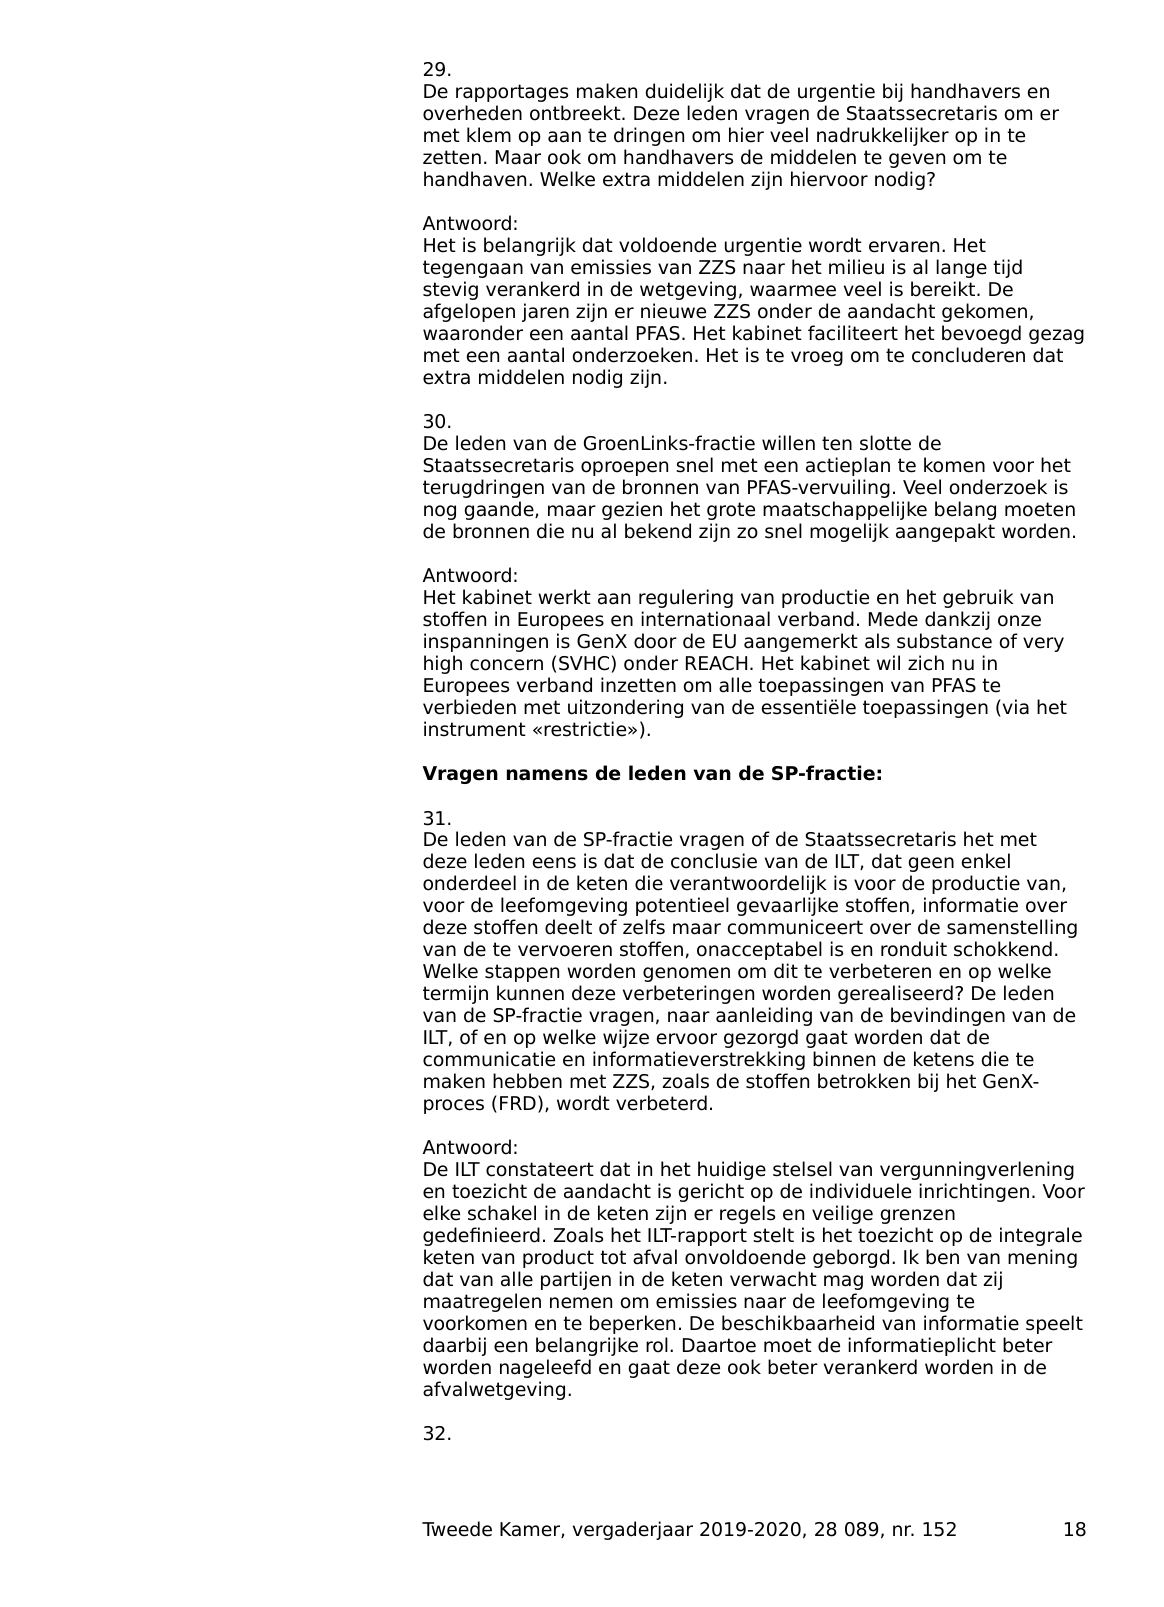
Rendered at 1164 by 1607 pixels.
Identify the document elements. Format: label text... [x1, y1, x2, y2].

text 32. [422, 1423, 1087, 1445]
text 30. [422, 411, 1087, 433]
subtitle Vragen namens de leden van de SP-fractie: [422, 763, 1087, 785]
text Het is belangrijk dat voldoende urgentie wordt ervaren. Het tegengaan van emissies van ZZS naar het milieu is al lange tijd stevig verankerd in de wetgeving, waarmee veel is bereikt. De afgelopen jaren zijn er nieuwe ZZS onder de aandacht gekomen, waaronder een aantal PFAS. Het kabinet faciliteert het bevoegd gezag met een aantal onderzoeken. Het is te vroeg om te concluderen dat extra middelen nodig zijn. [422, 235, 1087, 389]
text Het kabinet werkt aan regulering van productie en het gebruik van stoffen in Europees en internationaal verband. Mede dankzij onze inspanningen is GenX door de EU aangemerkt als substance of very high concern (SVHC) onder REACH. Het kabinet wil zich nu in Europees verband inzetten om alle toepassingen van PFAS te verbieden met uitzondering van de essentiële toepassingen (via het instrument «restrictie»). [422, 587, 1087, 741]
text 31. [422, 807, 1087, 829]
text Antwoord: [422, 565, 1087, 587]
text De rapportages maken duidelijk dat de urgentie bij handhavers en overheden ontbreekt. Deze leden vragen de Staatssecretaris om er met klem op aan te dringen om hier veel nadrukkelijker op in te zetten. Maar ook om handhavers de middelen te geven om te handhaven. Welke extra middelen zijn hiervoor nodig? [422, 81, 1087, 191]
text 29. [422, 59, 1087, 81]
text Antwoord: [422, 1137, 1087, 1159]
text De leden van de SP-fractie vragen of de Staatssecretaris het met deze leden eens is dat de conclusie van de ILT, dat geen enkel onderdeel in de keten die verantwoordelijk is voor de productie van, voor de leefomgeving potentieel gevaarlijke stoffen, informatie over deze stoffen deelt of zelfs maar communiceert over de samenstelling van de te vervoeren stoffen, onacceptabel is en ronduit schokkend. Welke stappen worden genomen om dit te verbeteren en op welke termijn kunnen deze verbeteringen worden gerealiseerd? De leden van de SP-fractie vragen, naar aanleiding van de bevindingen van de ILT, of en op welke wijze ervoor gezorgd gaat worden dat de communicatie en informatieverstrekking binnen de ketens die te maken hebben met ZZS, zoals de stoffen betrokken bij het GenX-proces (FRD), wordt verbeterd. [422, 829, 1087, 1115]
text Antwoord: [422, 213, 1087, 235]
text De ILT constateert dat in het huidige stelsel van vergunningverlening en toezicht de aandacht is gericht op de individuele inrichtingen. Voor elke schakel in de keten zijn er regels en veilige grenzen gedefinieerd. Zoals het ILT-rapport stelt is het toezicht op de integrale keten van product tot afval onvoldoende geborgd. Ik ben van mening dat van alle partijen in de keten verwacht mag worden dat zij maatregelen nemen om emissies naar de leefomgeving te voorkomen en te beperken. De beschikbaarheid van informatie speelt daarbij een belangrijke rol. Daartoe moet de informatieplicht beter worden nageleefd en gaat deze ook beter verankerd worden in de afvalwetgeving. [422, 1159, 1087, 1401]
text De leden van de GroenLinks-fractie willen ten slotte de Staatssecretaris oproepen snel met een actieplan te komen voor het terugdringen van de bronnen van PFAS-vervuiling. Veel onderzoek is nog gaande, maar gezien het grote maatschappelijke belang moeten de bronnen die nu al bekend zijn zo snel mogelijk aangepakt worden. [422, 433, 1087, 543]
